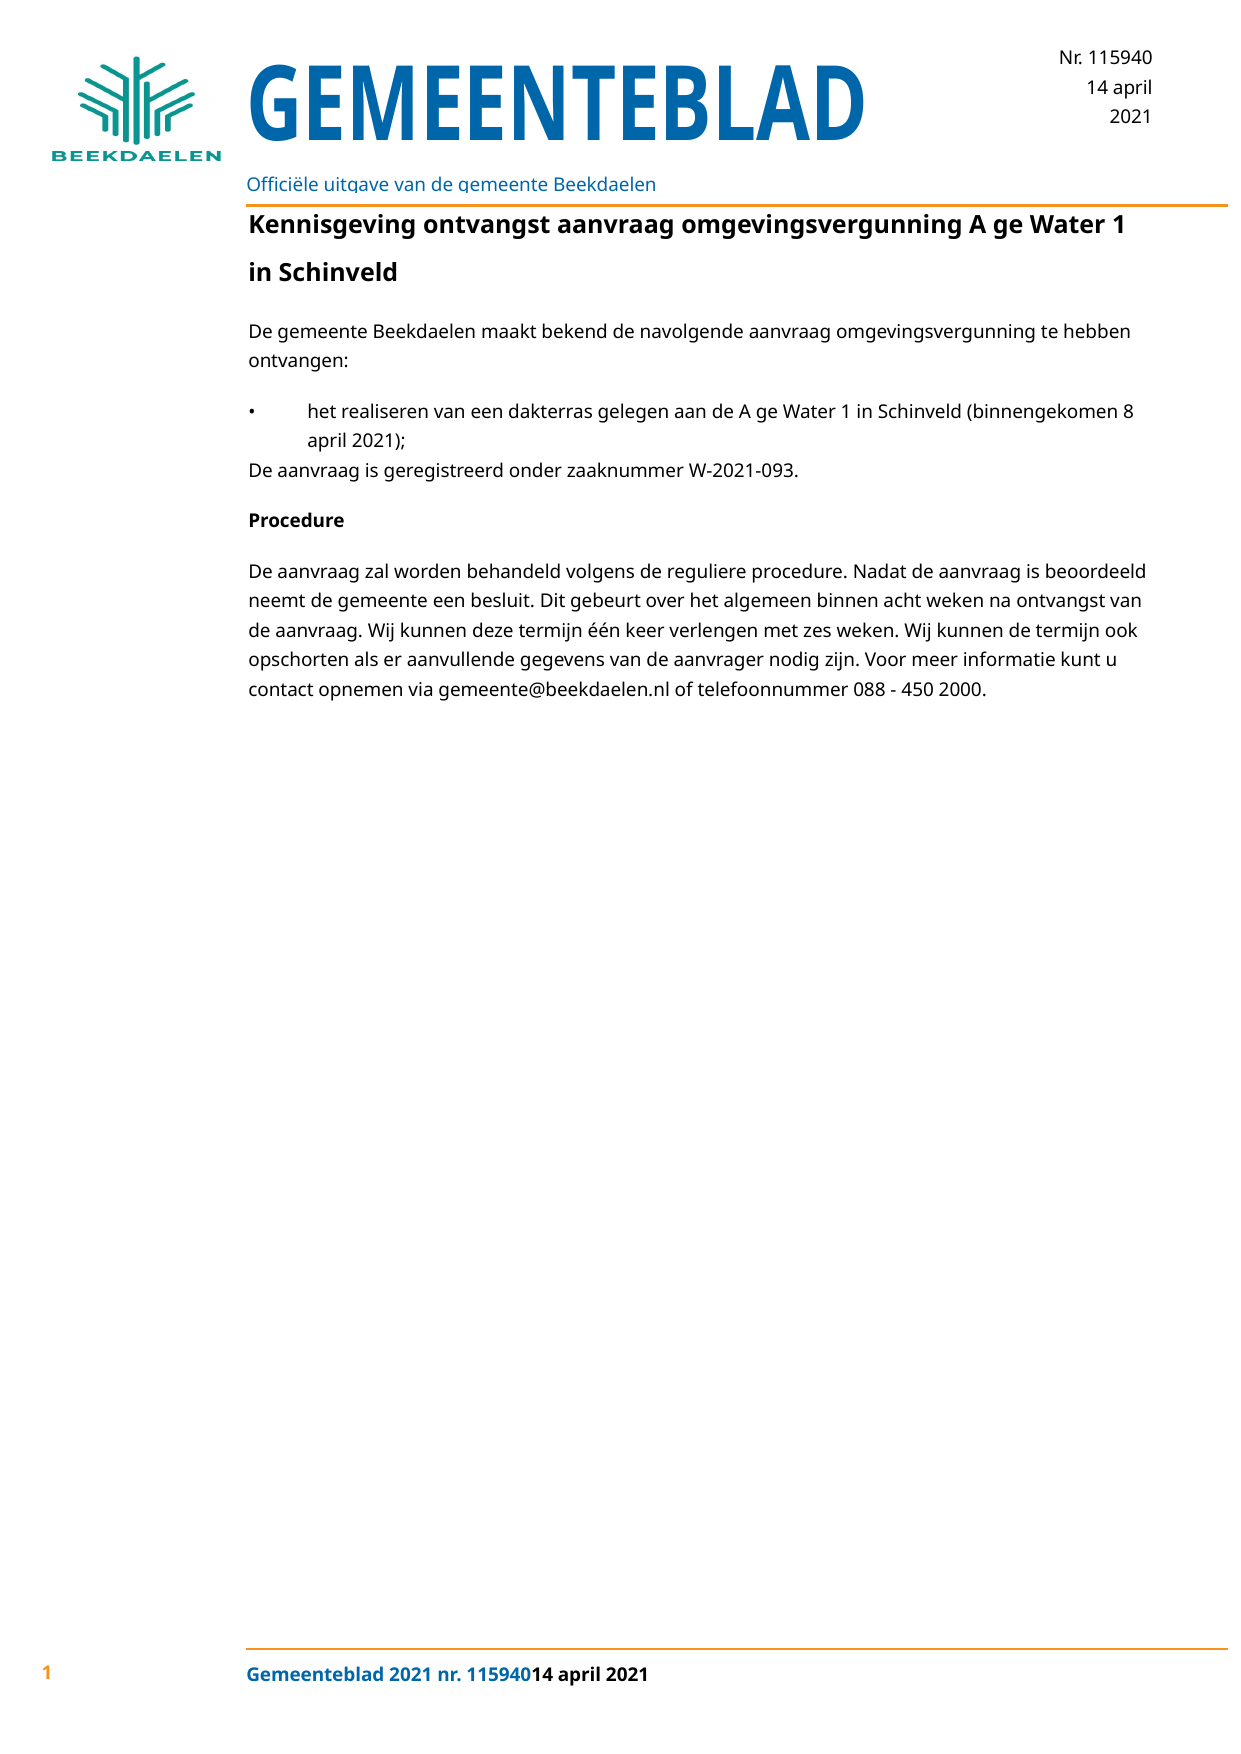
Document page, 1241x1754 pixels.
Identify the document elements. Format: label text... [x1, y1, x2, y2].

text Kennisgeving ontvangst aanvraag omgevingsvergunning A ge Water 1 in Schinveld [248, 207, 1152, 288]
picture [41, 47, 231, 172]
list het realiseren van een dakterras gelegen aan de A ge Water 1 in Schinveld (binnengekomen 8 april 2021); [248, 398, 1152, 453]
text Procedure [248, 507, 1152, 533]
text De aanvraag is geregistreerd onder zaaknummer W-2021-093. [248, 457, 1152, 483]
text De gemeente Beekdaelen maakt bekend de navolgende aanvraag omgevingsvergunning te hebben ontvangen: [248, 318, 1152, 373]
text De aanvraag zal worden behandeld volgens de reguliere procedure. Nadat de aanvraag is beoordeeld neemt de gemeente een besluit. Dit gebeurt over het algemeen binnen acht weken na ontvangst van de aanvraag. Wij kunnen deze termijn één keer verlengen met zes weken. Wij kunnen de termijn ook opschorten als er aanvullende gegevens van de aanvrager nodig zijn. Voor meer informatie kunt u contact opnemen via gemeente@beekdaelen.nl of telefoonnummer 088 - 450 2000. [248, 558, 1152, 702]
